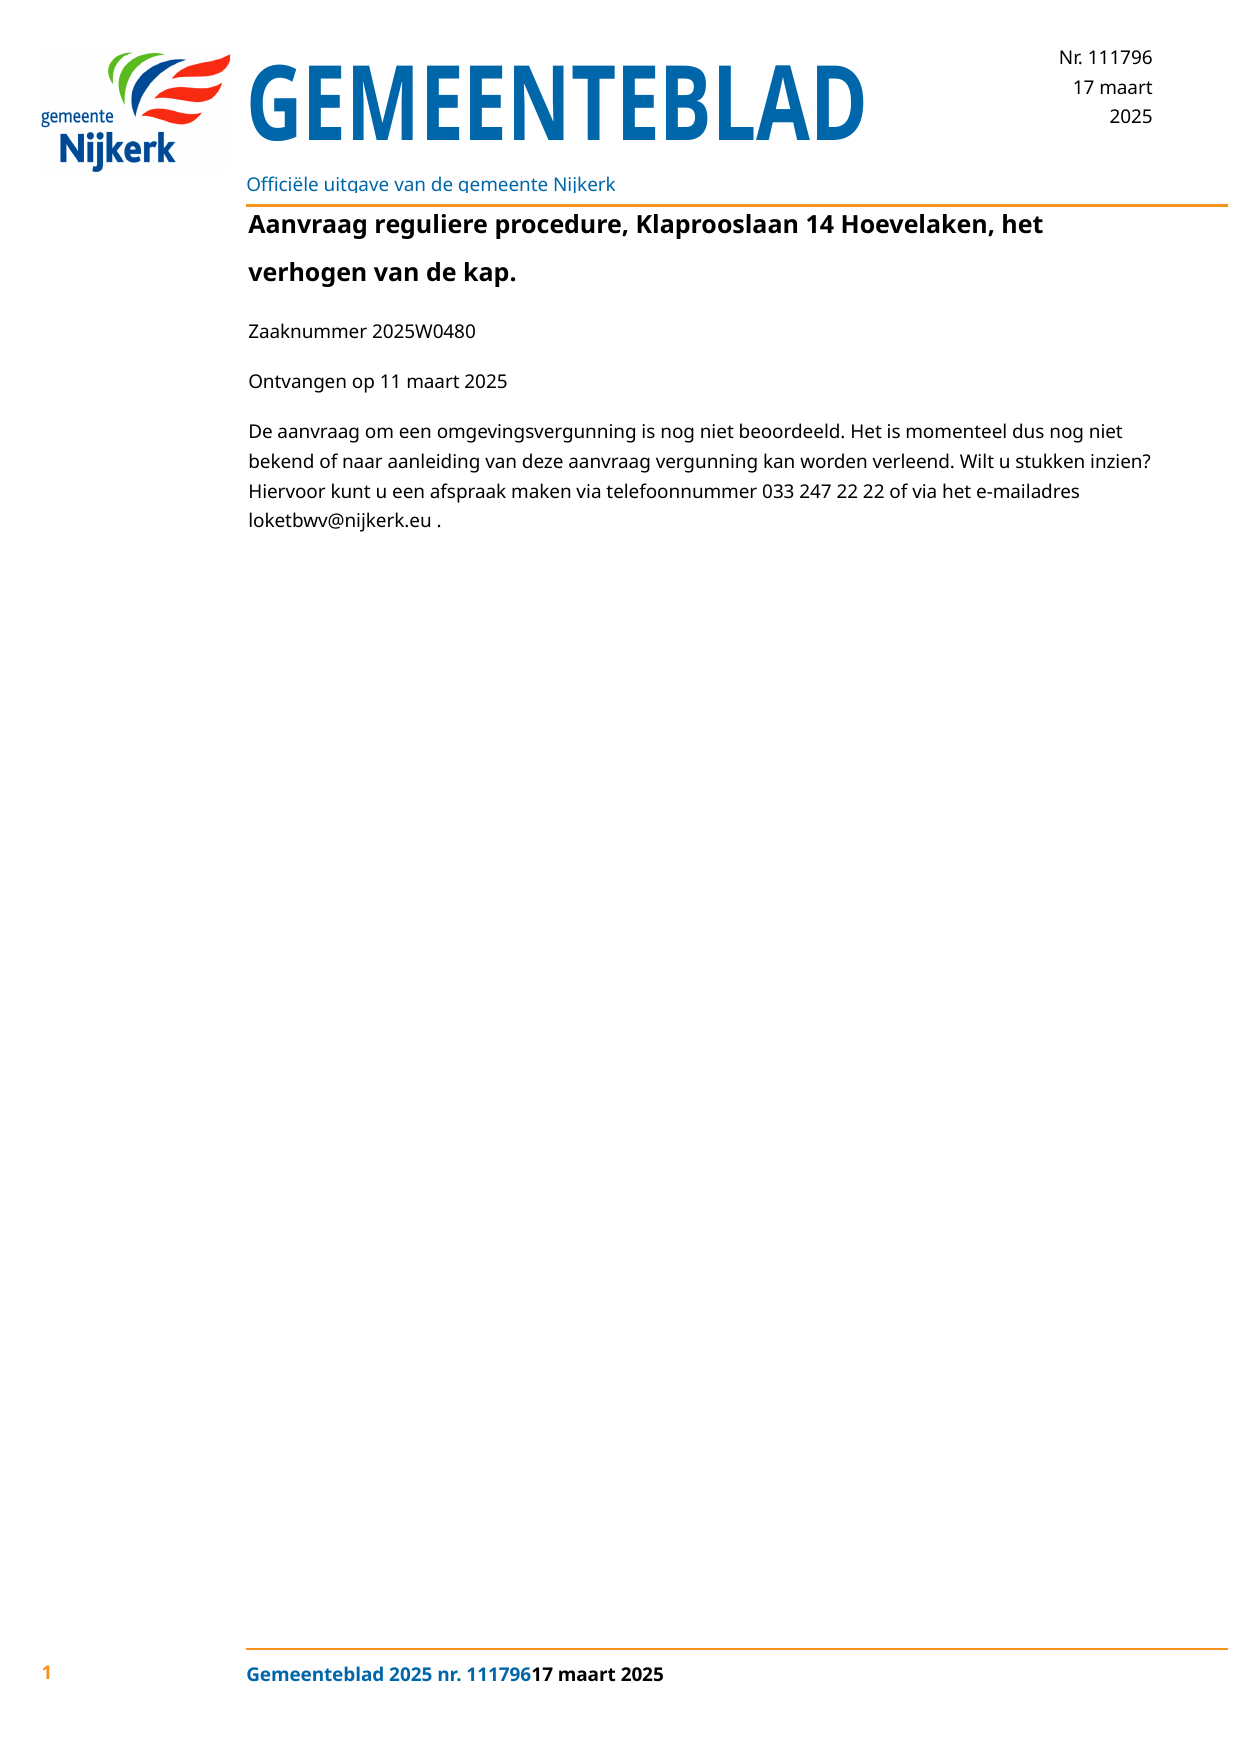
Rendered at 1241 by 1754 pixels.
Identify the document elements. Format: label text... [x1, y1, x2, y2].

picture [41, 47, 231, 172]
text Ontvangen op 11 maart 2025 [248, 368, 1152, 394]
text De aanvraag om een omgevingsvergunning is nog niet beoordeeld. Het is momenteel dus nog niet bekend of naar aanleiding van deze aanvraag vergunning kan worden verleend. Wilt u stukken inzien? Hiervoor kunt u een afspraak maken via telefoonnummer 033 247 22 22 of via het e-mailadres loketbwv@nijkerk.eu . [248, 419, 1152, 533]
text Zaaknummer 2025W0480 [248, 318, 1152, 344]
text Aanvraag reguliere procedure, Klaprooslaan 14 Hoevelaken, het verhogen van de kap. [248, 207, 1152, 288]
